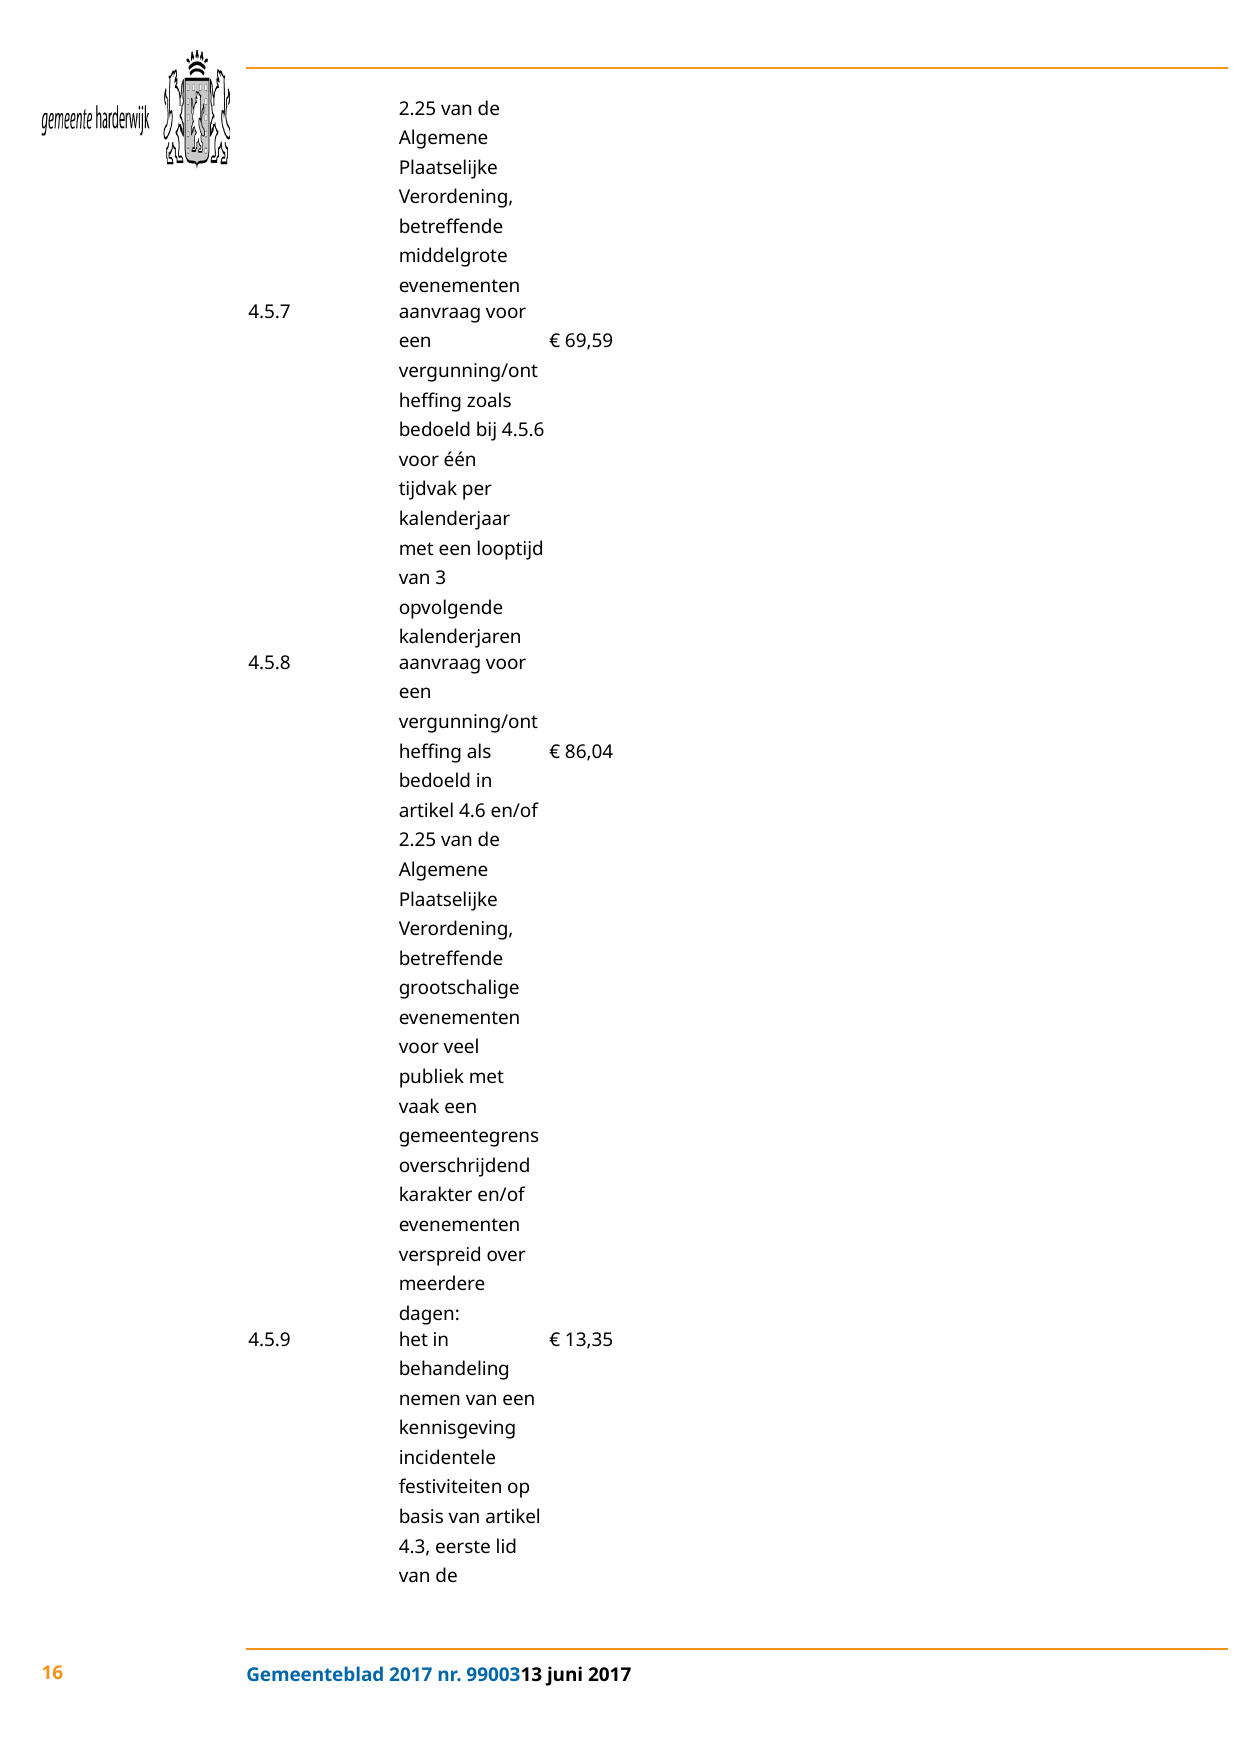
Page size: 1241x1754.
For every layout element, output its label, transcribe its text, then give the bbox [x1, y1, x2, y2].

table_cell [248, 95, 398, 298]
table_cell aanvraag voor een vergunning/ontheffing als bedoeld in artikel 4.6 en/of 2.25 van de Algemene Plaatselijke Verordening, betreffende grootschalige evenementen voor veel publiek met vaak een gemeentegrensoverschrijdend karakter en/of evenementen verspreid over meerdere dagen: [399, 649, 549, 1326]
table_cell € 69,59 [549, 298, 700, 649]
table_cell € 86,04 [549, 649, 700, 1326]
table_cell 4.5.7 [248, 298, 398, 649]
table_cell het in behandeling nemen van een kennisgeving incidentele festiviteiten op basis van artikel 4.3, eerste lid van de [399, 1326, 549, 1588]
table_cell 4.5.8 [248, 649, 398, 1326]
table_cell 2.25 van de Algemene Plaatselijke Verordening, betreffende middelgrote evenementen [399, 95, 549, 298]
table_cell € 13,35 [549, 1326, 700, 1588]
table_cell 4.5.9 [248, 1326, 398, 1588]
picture [41, 47, 231, 172]
table_cell aanvraag voor een vergunning/ontheffing zoals bedoeld bij 4.5.6 voor één tijdvak per kalenderjaar met een looptijd van 3 opvolgende kalenderjaren [399, 298, 549, 649]
table_cell [549, 95, 700, 298]
